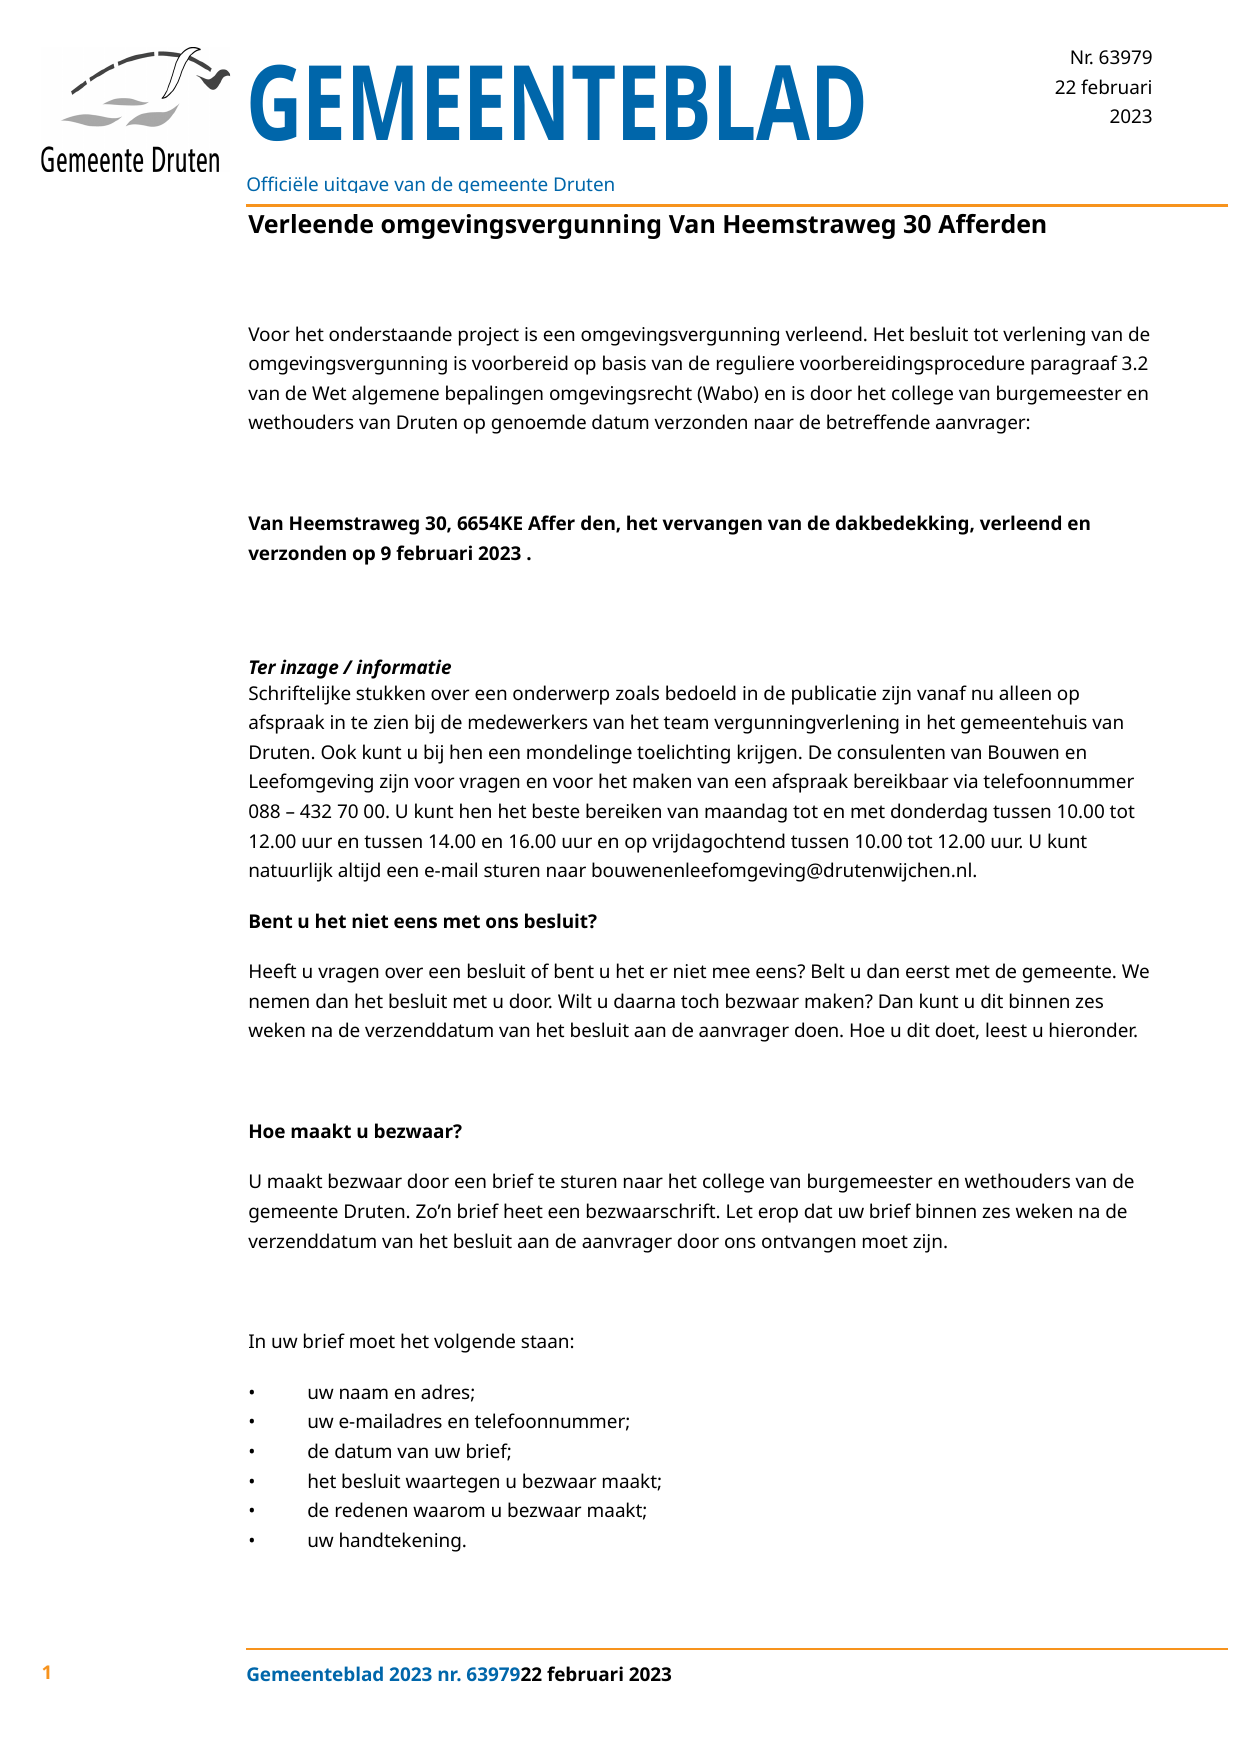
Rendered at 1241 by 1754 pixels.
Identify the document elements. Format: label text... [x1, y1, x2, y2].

list uw naam en adres; [248, 1379, 1152, 1405]
list het besluit waartegen u bezwaar maakt; [248, 1468, 1152, 1494]
text Heeft u vragen over een besluit of bent u het er niet mee eens? Belt u dan eerst met de gemeente. We nemen dan het besluit met u door. Wilt u daarna toch bezwaar maken? Dan kunt u dit binnen zes weken na de verzenddatum van het besluit aan de aanvrager doen. Hoe u dit doet, leest u hieronder. [248, 958, 1152, 1043]
text Voor het onderstaande project is een omgevingsvergunning verleend. Het besluit tot verlening van de omgevingsvergunning is voorbereid op basis van de reguliere voorbereidingsprocedure paragraaf 3.2 van de Wet algemene bepalingen omgevingsrecht (Wabo) en is door het college van burgemeester en wethouders van Druten op genoemde datum verzonden naar de betreffende aanvrager: [248, 321, 1152, 435]
list uw handtekening. [248, 1527, 1152, 1553]
text Van Heemstraweg 30, 6654KE Affer den, het vervangen van de dakbedekking, verleend en verzonden op 9 februari 2023 . [248, 510, 1152, 566]
text Hoe maakt u bezwaar? [248, 1118, 1152, 1144]
text In uw brief moet het volgende staan: [248, 1329, 1152, 1354]
text Schriftelijke stukken over een onderwerp zoals bedoeld in de publicatie zijn vanaf nu alleen op afspraak in te zien bij de medewerkers van het team vergunningverlening in het gemeentehuis van Druten. Ook kunt u bij hen een mondelinge toelichting krijgen. De consulenten van Bouwen en Leefomgeving zijn voor vragen en voor het maken van een afspraak bereikbaar via telefoonnummer 088 – 432 70 00. U kunt hen het beste bereiken van maandag tot en met donderdag tussen 10.00 tot 12.00 uur en tussen 14.00 en 16.00 uur en op vrijdagochtend tussen 10.00 tot 12.00 uur. U kunt natuurlijk altijd een e-mail sturen naar bouwenenleefomgeving@drutenwijchen.nl. [248, 680, 1152, 883]
text U maakt bezwaar door een brief te sturen naar het college van burgemeester en wethouders van de gemeente Druten. Zo’n brief heet een bezwaarschrift. Let erop dat uw brief binnen zes weken na de verzenddatum van het besluit aan de aanvrager door ons ontvangen moet zijn. [248, 1169, 1152, 1254]
list uw e-mailadres en telefoonnummer; [248, 1409, 1152, 1434]
text Ter inzage / informatie [248, 654, 1152, 680]
text Bent u het niet eens met ons besluit? [248, 908, 1152, 934]
list de redenen waarom u bezwaar maakt; [248, 1497, 1152, 1523]
text Verleende omgevingsvergunning Van Heemstraweg 30 Afferden [248, 207, 1152, 241]
list de datum van uw brief; [248, 1438, 1152, 1464]
picture [41, 47, 231, 172]
